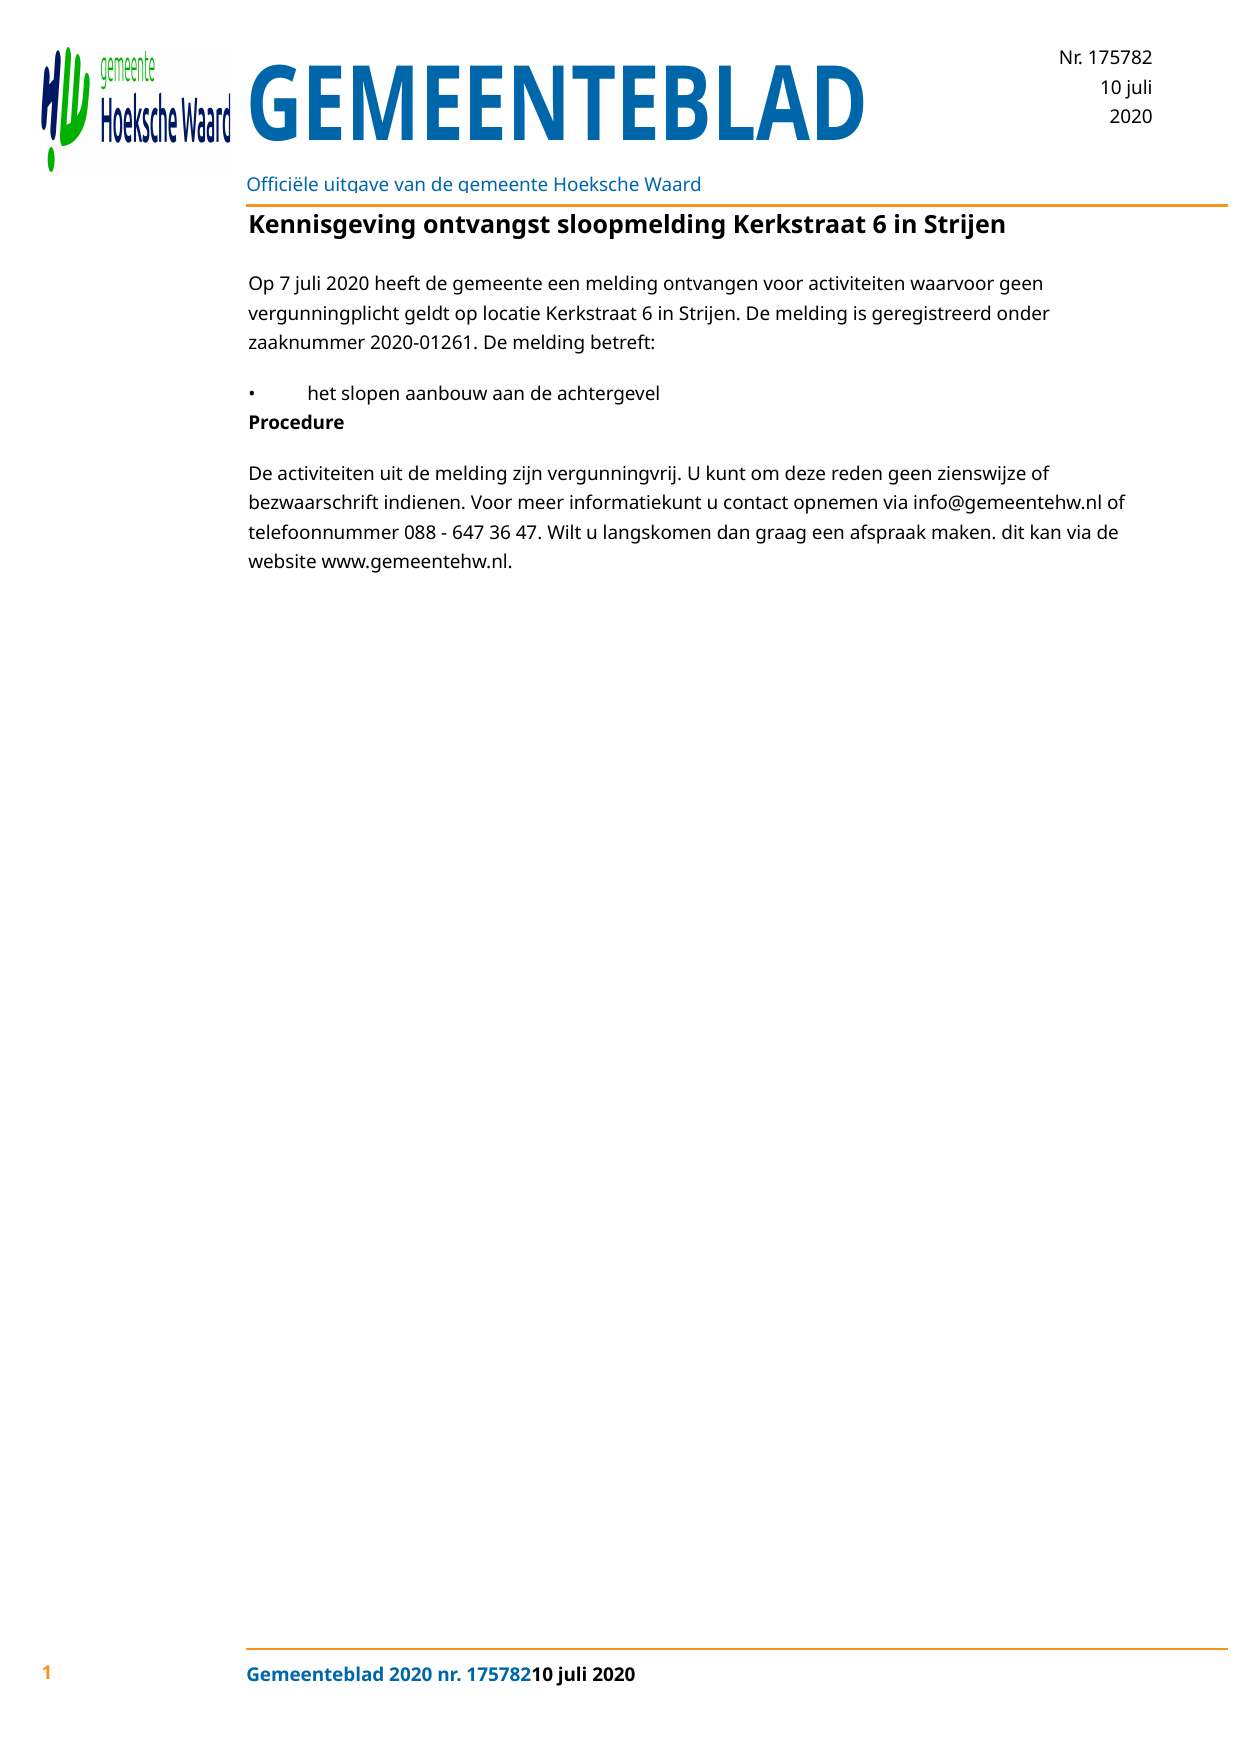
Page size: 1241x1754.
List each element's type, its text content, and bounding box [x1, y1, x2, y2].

picture [41, 47, 231, 172]
text Op 7 juli 2020 heeft de gemeente een melding ontvangen voor activiteiten waarvoor geen vergunningplicht geldt op locatie Kerkstraat 6 in Strijen. De melding is geregistreerd onder zaaknummer 2020-01261. De melding betreft: [248, 270, 1152, 355]
text De activiteiten uit de melding zijn vergunningvrij. U kunt om deze reden geen zienswijze of bezwaarschrift indienen. Voor meer informatiekunt u contact opnemen via info@gemeentehw.nl of telefoonnummer 088 - 647 36 47. Wilt u langskomen dan graag een afspraak maken. dit kan via de website www.gemeentehw.nl. [248, 460, 1152, 574]
text Kennisgeving ontvangst sloopmelding Kerkstraat 6 in Strijen [248, 207, 1152, 241]
list het slopen aanbouw aan de achtergevel [248, 380, 1152, 406]
text Procedure [248, 409, 1152, 435]
